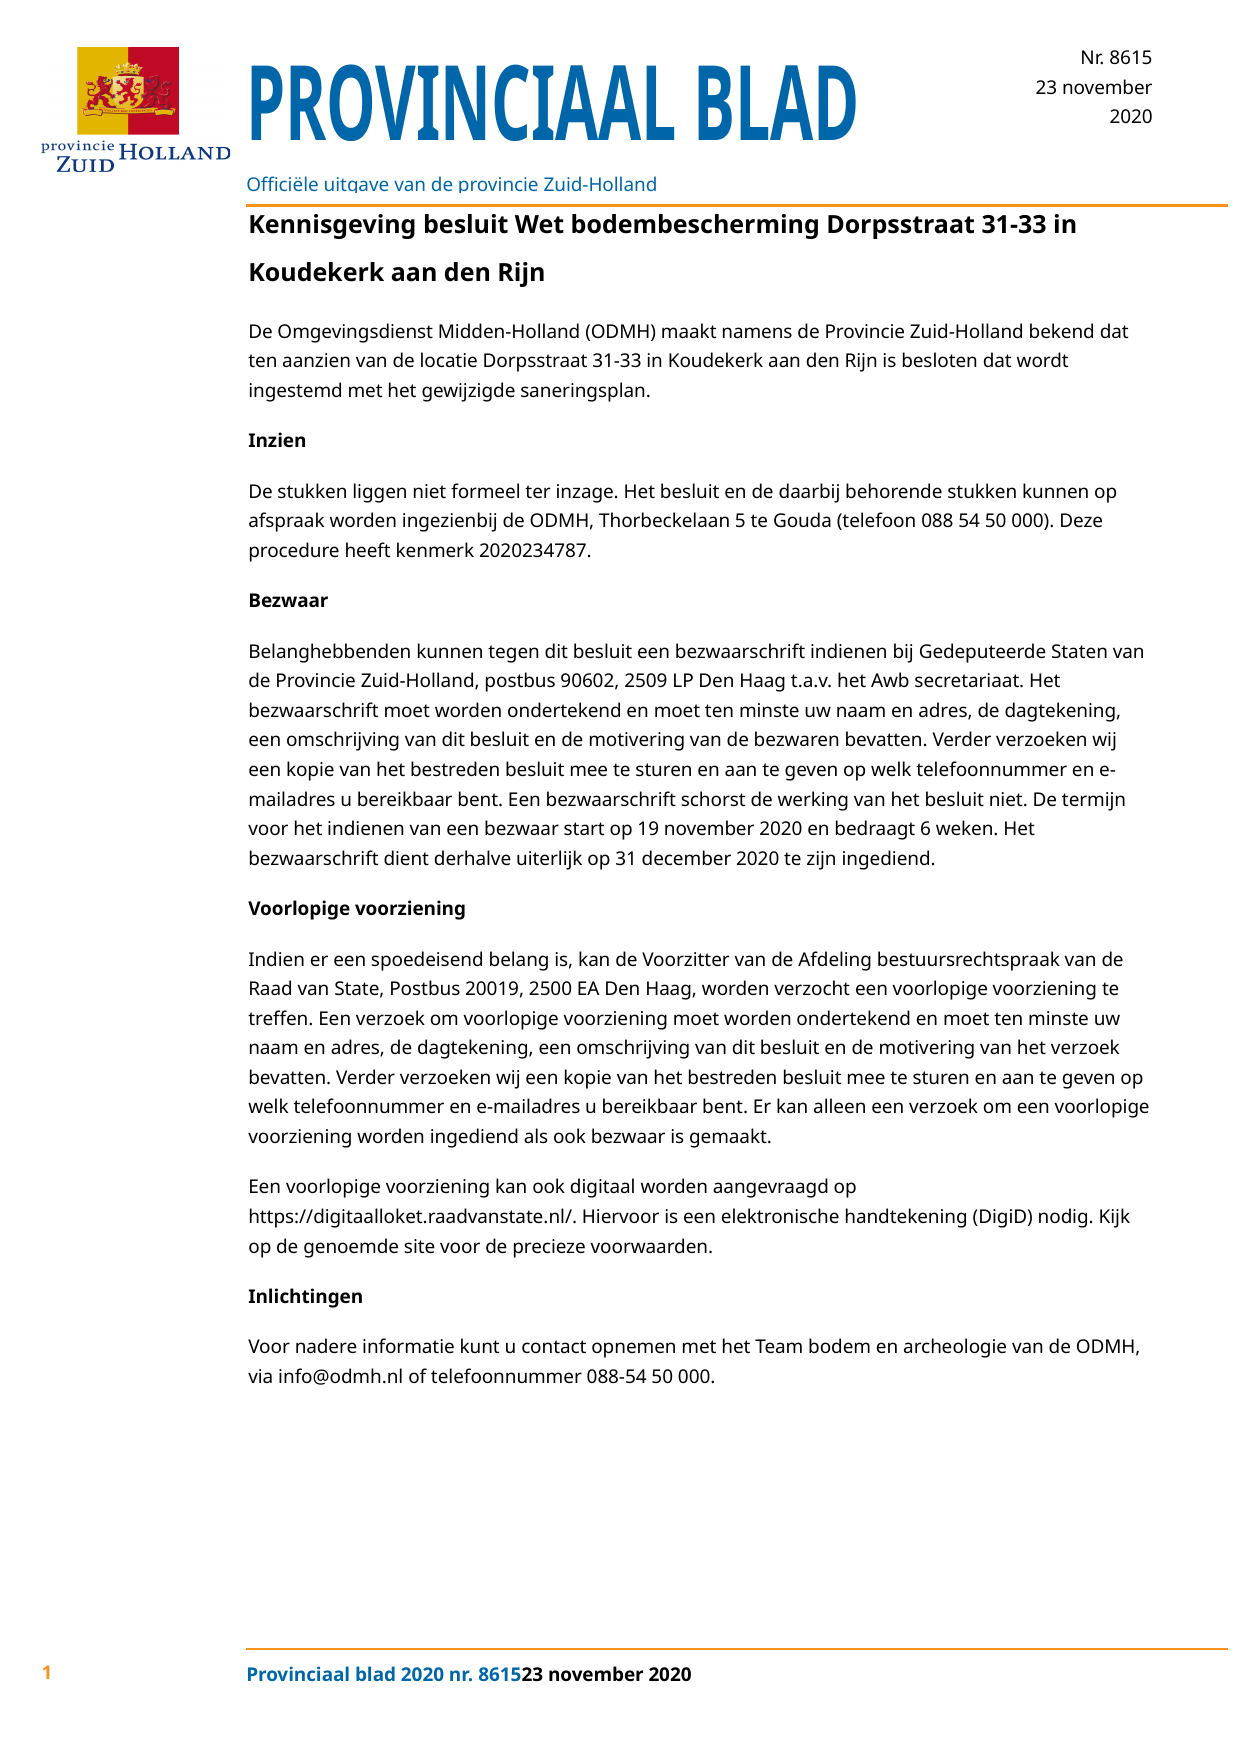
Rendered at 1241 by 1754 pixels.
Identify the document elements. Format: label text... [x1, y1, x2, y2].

text De Omgevingsdienst Midden-Holland (ODMH) maakt namens de Provincie Zuid-Holland bekend dat ten aanzien van de locatie Dorpsstraat 31-33 in Koudekerk aan den Rijn is besloten dat wordt ingestemd met het gewijzigde saneringsplan. [248, 318, 1152, 403]
text Een voorlopige voorziening kan ook digitaal worden aangevraagd op https://digitaalloket.raadvanstate.nl/. Hiervoor is een elektronische handtekening (DigiD) nodig. Kijk op de genoemde site voor de precieze voorwaarden. [248, 1174, 1152, 1259]
picture [41, 47, 231, 172]
text Voor nadere informatie kunt u contact opnemen met het Team bodem en archeologie van de ODMH, via info@odmh.nl of telefoonnummer 088-54 50 000. [248, 1334, 1152, 1389]
text Inlichtingen [248, 1283, 1152, 1309]
text Bezwaar [248, 587, 1152, 613]
text Indien er een spoedeisend belang is, kan de Voorzitter van de Afdeling bestuursrechtspraak van de Raad van State, Postbus 20019, 2500 EA Den Haag, worden verzocht een voorlopige voorziening te treffen. Een verzoek om voorlopige voorziening moet worden ondertekend en moet ten minste uw naam en adres, de dagtekening, een omschrijving van dit besluit en de motivering van het verzoek bevatten. Verder verzoeken wij een kopie van het bestreden besluit mee te sturen en aan te geven op welk telefoonnummer en e-mailadres u bereikbaar bent. Er kan alleen een verzoek om een voorlopige voorziening worden ingediend als ook bezwaar is gemaakt. [248, 946, 1152, 1149]
text Kennisgeving besluit Wet bodembescherming Dorpsstraat 31-33 in Koudekerk aan den Rijn [248, 207, 1152, 288]
text Belanghebbenden kunnen tegen dit besluit een bezwaarschrift indienen bij Gedeputeerde Staten van de Provincie Zuid-Holland, postbus 90602, 2509 LP Den Haag t.a.v. het Awb secretariaat. Het bezwaarschrift moet worden ondertekend en moet ten minste uw naam en adres, de dagtekening, een omschrijving van dit besluit en de motivering van de bezwaren bevatten. Verder verzoeken wij een kopie van het bestreden besluit mee te sturen en aan te geven op welk telefoonnummer en e-mailadres u bereikbaar bent. Een bezwaarschrift schorst de werking van het besluit niet. De termijn voor het indienen van een bezwaar start op 19 november 2020 en bedraagt 6 weken. Het bezwaarschrift dient derhalve uiterlijk op 31 december 2020 te zijn ingediend. [248, 638, 1152, 871]
text Voorlopige voorziening [248, 895, 1152, 921]
text Inzien [248, 427, 1152, 453]
text De stukken liggen niet formeel ter inzage. Het besluit en de daarbij behorende stukken kunnen op afspraak worden ingezienbij de ODMH, Thorbeckelaan 5 te Gouda (telefoon 088 54 50 000). Deze procedure heeft kenmerk 2020234787. [248, 478, 1152, 563]
